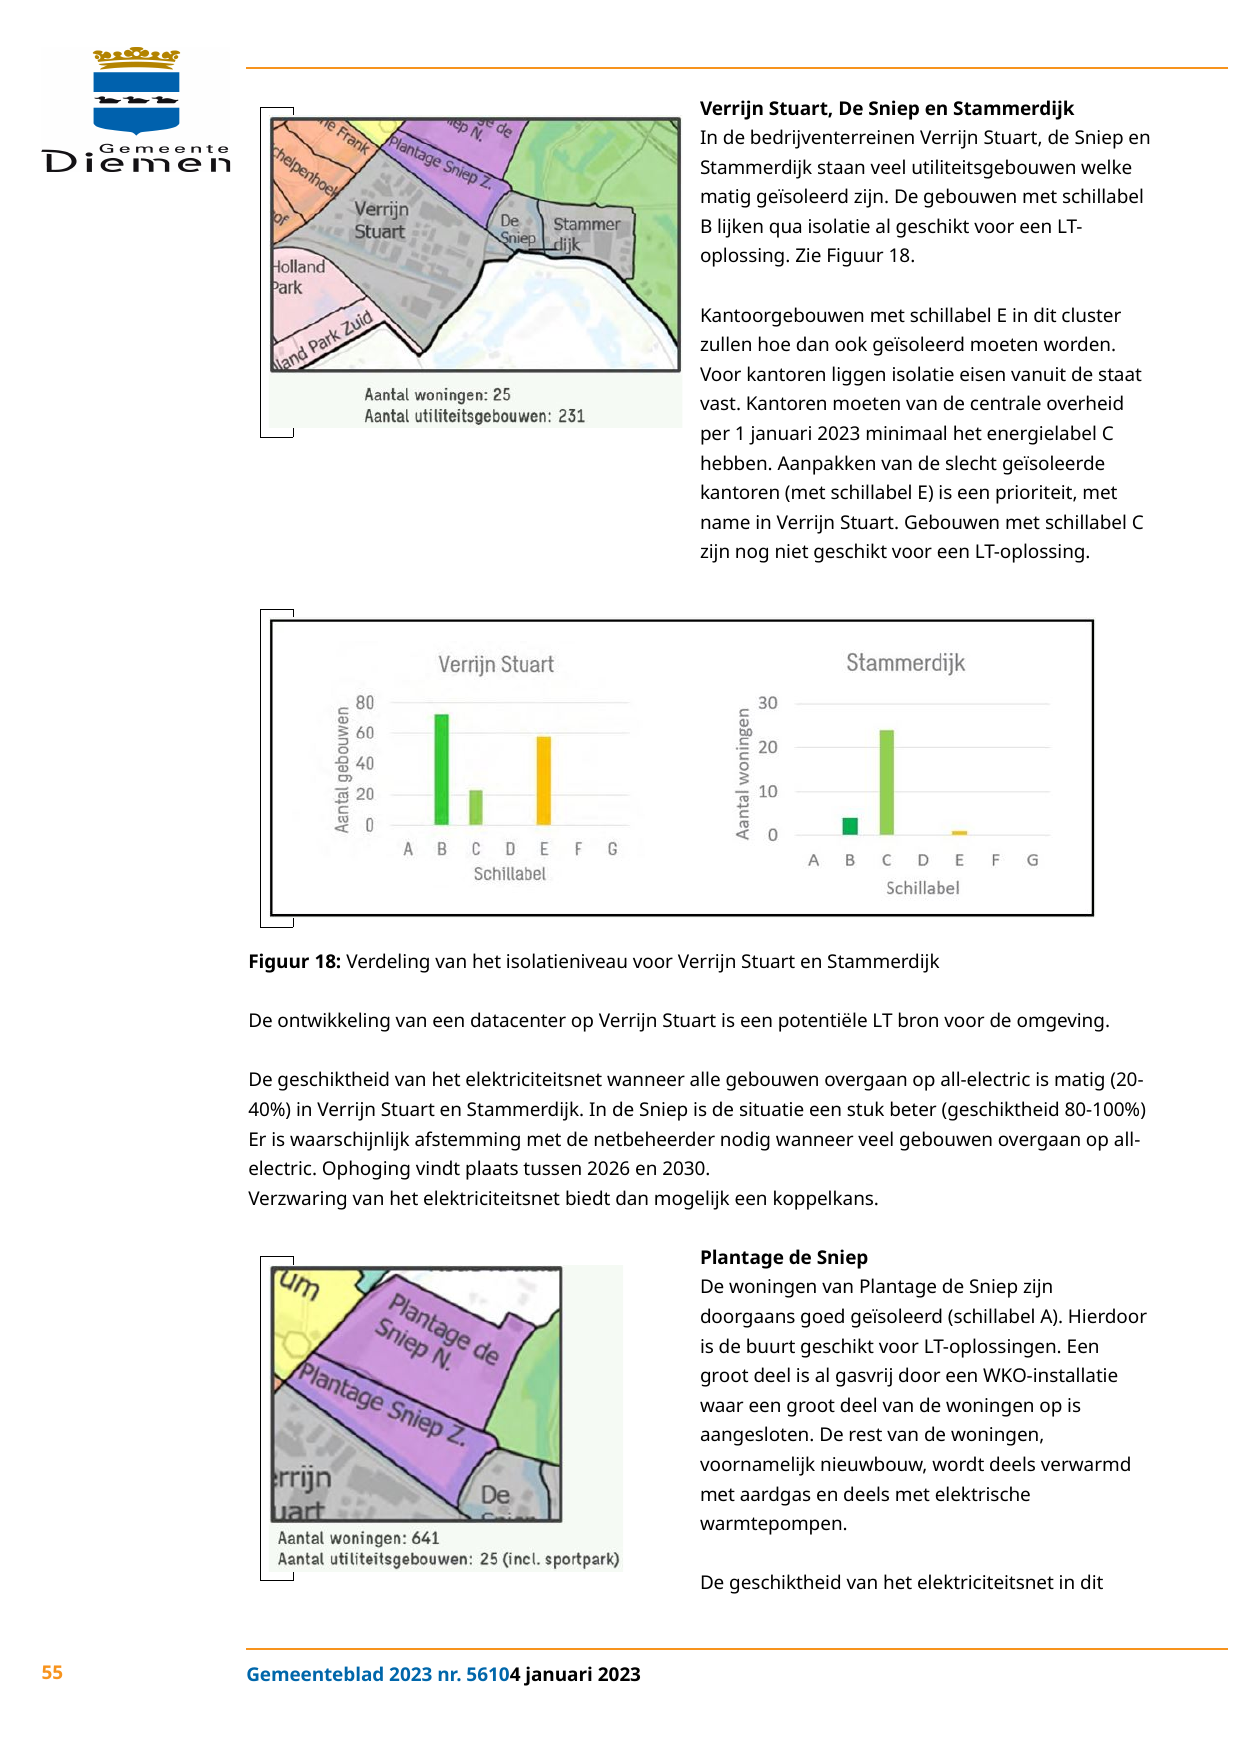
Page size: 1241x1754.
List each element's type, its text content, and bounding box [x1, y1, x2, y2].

picture [268, 115, 683, 428]
text De geschiktheid van het elektriciteitsnet wanneer alle gebouwen overgaan op all-electric is matig (20-40%) in Verrijn Stuart en Stammerdijk. In de Sniep is de situatie een stuk beter (geschiktheid 80-100%) Er is waarschijnlijk afstemming met de netbeheerder nodig wanneer veel gebouwen overgaan op all-electric. Ophoging vindt plaats tussen 2026 en 2030. [248, 1067, 1152, 1181]
picture [41, 47, 231, 172]
table_header Plantage de Sniep De woningen van Plantage de Sniep zijn doorgaans goed geïsoleerd (schillabel A). Hierdoor is de buurt geschikt voor LT-oplossingen. Een groot deel is al gasvrij door een WKO-installatie waar een groot deel van de woningen op is aangesloten. De rest van de woningen, voornamelijk nieuwbouw, wordt deels verwarmd met aardgas en deels met elektrische warmtepompen. De geschiktheid van het elektriciteitsnet in dit [700, 1244, 1152, 1598]
table_header [248, 1244, 700, 1598]
table_header [248, 95, 700, 564]
text Figuur 18: Verdeling van het isolatieniveau voor Verrijn Stuart en Stammerdijk [248, 948, 1152, 974]
picture [268, 617, 1096, 918]
table_header Verrijn Stuart, De Sniep en Stammerdijk In de bedrijventerreinen Verrijn Stuart, de Sniep en Stammerdijk staan veel utiliteitsgebouwen welke matig geïsoleerd zijn. De gebouwen met schillabel B lijken qua isolatie al geschikt voor een LT-oplossing. Zie Figuur 18. Kantoorgebouwen met schillabel E in dit cluster zullen hoe dan ook geïsoleerd moeten worden. Voor kantoren liggen isolatie eisen vanuit de staat vast. Kantoren moeten van de centrale overheid per 1 januari 2023 minimaal het energielabel C hebben. Aanpakken van de slecht geïsoleerde kantoren (met schillabel E) is een prioriteit, met name in Verrijn Stuart. Gebouwen met schillabel C zijn nog niet geschikt voor een LT-oplossing. [700, 95, 1152, 564]
text Verzwaring van het elektriciteitsnet biedt dan mogelijk een koppelkans. [248, 1185, 1152, 1211]
text De ontwikkeling van een datacenter op Verrijn Stuart is een potentiële LT bron voor de omgeving. [248, 1007, 1152, 1033]
picture [268, 1265, 624, 1572]
